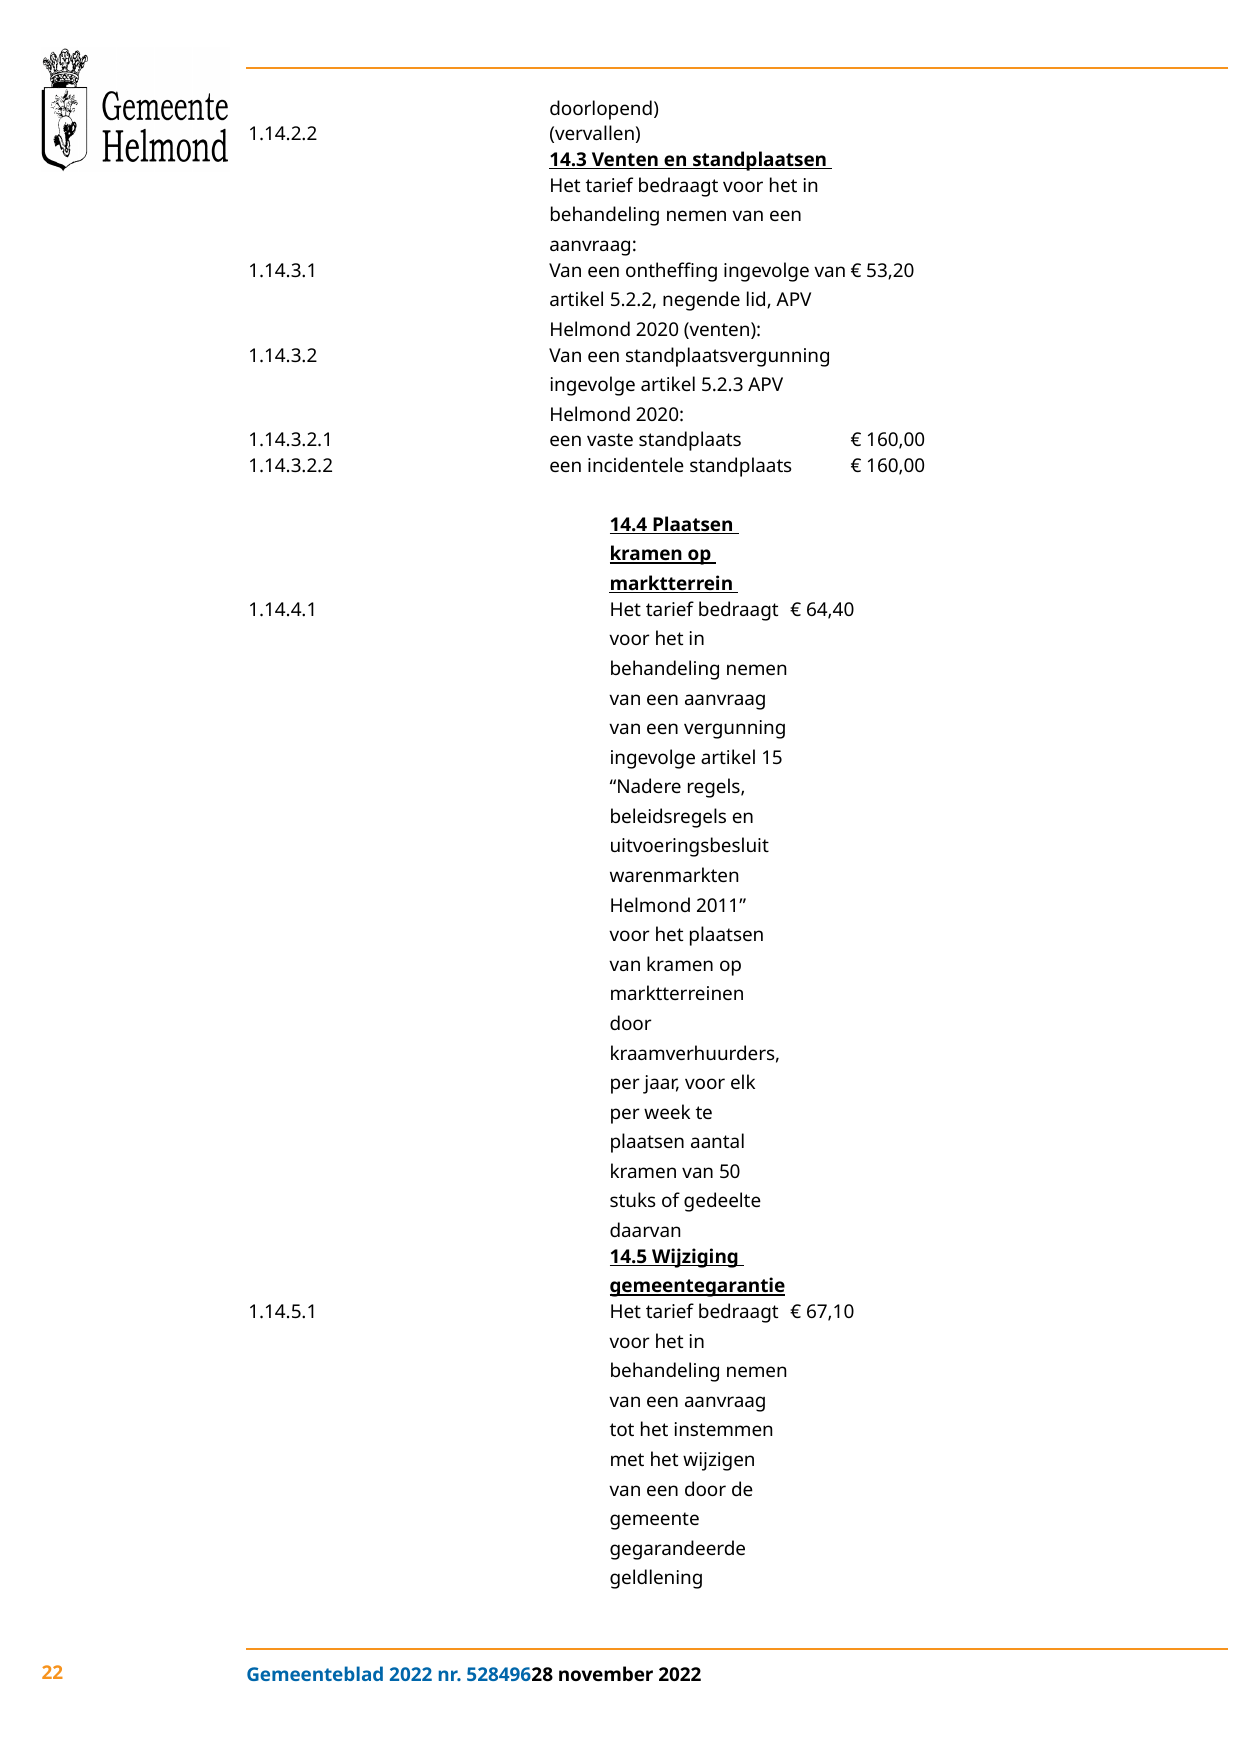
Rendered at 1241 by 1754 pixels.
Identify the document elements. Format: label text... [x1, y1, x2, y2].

table_cell € 160,00 [850, 453, 1152, 478]
table_cell doorlopend) [549, 95, 850, 121]
table_cell [248, 95, 549, 121]
table_cell 14.5 Wijziging gemeentegarantie [609, 1243, 790, 1298]
table_cell € 67,10 [790, 1298, 1152, 1590]
table_cell 1.14.3.2.2 [248, 453, 549, 478]
table_cell [850, 95, 1152, 121]
table_cell € 64,40 [790, 596, 1152, 1243]
table_cell € 53,20 [850, 257, 1152, 342]
table_cell Het tarief bedraagt voor het in behandeling nemen van een aanvraag: [549, 172, 850, 257]
table_cell Het tarief bedraagt voor het in behandeling nemen van een aanvraag tot het instemmen met het wijzigen van een door de gemeente gegarandeerde geldlening [609, 1298, 790, 1590]
table_header [790, 511, 1152, 596]
table_cell [790, 1243, 1152, 1298]
table_header [248, 511, 609, 596]
table_cell [850, 146, 1152, 172]
table_header 14.4 Plaatsen kramen op marktterrein [609, 511, 790, 596]
picture [41, 47, 231, 172]
table_cell 1.14.5.1 [248, 1298, 609, 1590]
table_cell [248, 146, 549, 172]
table_cell Van een standplaatsvergunning ingevolge artikel 5.2.3 APV Helmond 2020: [549, 342, 850, 427]
table_cell € 160,00 [850, 427, 1152, 452]
table_cell een incidentele standplaats [549, 453, 850, 478]
table_cell [850, 342, 1152, 427]
table_cell Van een ontheffing ingevolge van artikel 5.2.2, negende lid, APV Helmond 2020 (venten): [549, 257, 850, 342]
table_cell (vervallen) [549, 121, 850, 146]
table_cell [850, 121, 1152, 146]
table_cell 1.14.3.2.1 [248, 427, 549, 452]
table_cell [248, 172, 549, 257]
table_cell 14.3 Venten en standplaatsen [549, 146, 850, 172]
table_cell 1.14.3.1 [248, 257, 549, 342]
table_cell 1.14.4.1 [248, 596, 609, 1243]
table_cell [850, 172, 1152, 257]
table_cell 1.14.3.2 [248, 342, 549, 427]
table_cell [248, 1243, 609, 1298]
table_cell een vaste standplaats [549, 427, 850, 452]
table_cell Het tarief bedraagt voor het in behandeling nemen van een aanvraag van een vergunning ingevolge artikel 15 “Nadere regels, beleidsregels en uitvoeringsbesluit warenmarkten Helmond 2011” voor het plaatsen van kramen op marktterreinen door kraamverhuurders, per jaar, voor elk per week te plaatsen aantal kramen van 50 stuks of gedeelte daarvan [609, 596, 790, 1243]
table_cell 1.14.2.2 [248, 121, 549, 146]
